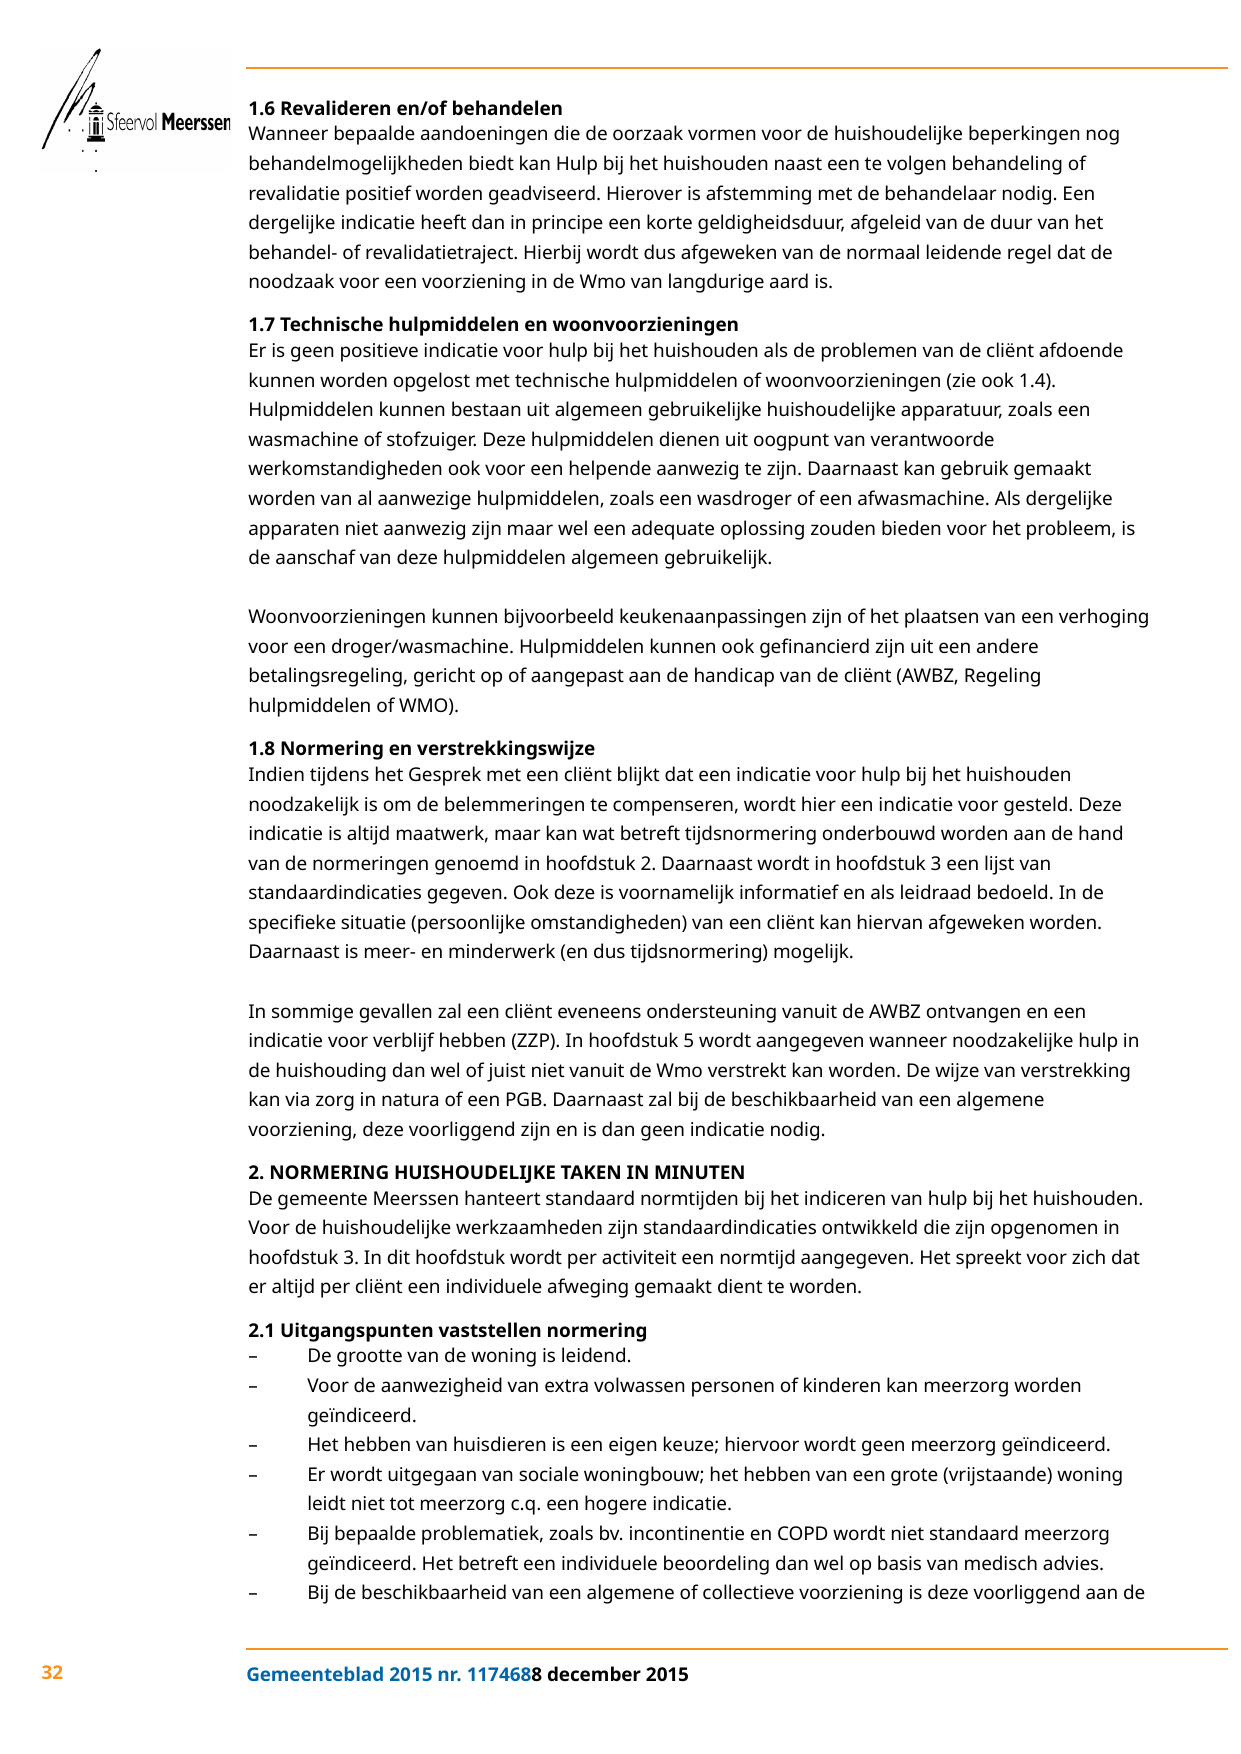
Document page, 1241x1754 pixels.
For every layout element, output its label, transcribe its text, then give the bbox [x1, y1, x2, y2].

text 1.6 Revalideren en/of behandelen [248, 95, 1152, 121]
list De grootte van de woning is leidend. [248, 1343, 1152, 1368]
text Wanneer bepaalde aandoeningen die de oorzaak vormen voor de huishoudelijke beperkingen nog behandelmogelijkheden biedt kan Hulp bij het huishouden naast een te volgen behandeling of revalidatie positief worden geadviseerd. Hierover is afstemming met de behandelaar nodig. Een dergelijke indicatie heeft dan in principe een korte geldigheidsduur, afgeleid van de duur van het behandel- of revalidatietraject. Hierbij wordt dus afgeweken van de normaal leidende regel dat de noodzaak voor een voorziening in de Wmo van langdurige aard is. [248, 121, 1152, 294]
text Er is geen positieve indicatie voor hulp bij het huishouden als de problemen van de cliënt afdoende kunnen worden opgelost met technische hulpmiddelen of woonvoorzieningen (zie ook 1.4). Hulpmiddelen kunnen bestaan uit algemeen gebruikelijke huishoudelijke apparatuur, zoals een wasmachine of stofzuiger. Deze hulpmiddelen dienen uit oogpunt van verantwoorde werkomstandigheden ook voor een helpende aanwezig te zijn. Daarnaast kan gebruik gemaakt worden van al aanwezige hulpmiddelen, zoals een wasdroger of een afwasmachine. Als dergelijke apparaten niet aanwezig zijn maar wel een adequate oplossing zouden bieden voor het probleem, is de aanschaf van deze hulpmiddelen algemeen gebruikelijk. [248, 337, 1152, 570]
list Bij de beschikbaarheid van een algemene of collectieve voorziening is deze voorliggend aan de [248, 1579, 1152, 1605]
list Voor de aanwezigheid van extra volwassen personen of kinderen kan meerzorg worden geïndiceerd. [248, 1372, 1152, 1427]
text In sommige gevallen zal een cliënt eveneens ondersteuning vanuit de AWBZ ontvangen en een indicatie voor verblijf hebben (ZZP). In hoofdstuk 5 wordt aangegeven wanneer noodzakelijke hulp in de huishouding dan wel of juist niet vanuit de Wmo verstrekt kan worden. De wijze van verstrekking kan via zorg in natura of een PGB. Daarnaast zal bij de beschikbaarheid van een algemene voorziening, deze voorliggend zijn en is dan geen indicatie nodig. [248, 998, 1152, 1142]
text 1.8 Normering en verstrekkingswijze [248, 735, 1152, 761]
picture [41, 47, 231, 172]
text 1.7 Technische hulpmiddelen en woonvoorzieningen [248, 312, 1152, 337]
text Woonvoorzieningen kunnen bijvoorbeeld keukenaanpassingen zijn of het plaatsen van een verhoging voor een droger/wasmachine. Hulpmiddelen kunnen ook gefinancierd zijn uit een andere betalingsregeling, gericht op of aangepast aan de handicap van de cliënt (AWBZ, Regeling hulpmiddelen of WMO). [248, 603, 1152, 718]
text Indien tijdens het Gesprek met een cliënt blijkt dat een indicatie voor hulp bij het huishouden noodzakelijk is om de belemmeringen te compenseren, wordt hier een indicatie voor gesteld. Deze indicatie is altijd maatwerk, maar kan wat betreft tijdsnormering onderbouwd worden aan de hand van de normeringen genoemd in hoofdstuk 2. Daarnaast wordt in hoofdstuk 3 een lijst van standaardindicaties gegeven. Ook deze is voornamelijk informatief en als leidraad bedoeld. In de specifieke situatie (persoonlijke omstandigheden) van een cliënt kan hiervan afgeweken worden. Daarnaast is meer- en minderwerk (en dus tijdsnormering) mogelijk. [248, 761, 1152, 964]
text 2.1 Uitgangspunten vaststellen normering [248, 1317, 1152, 1343]
list Er wordt uitgegaan van sociale woningbouw; het hebben van een grote (vrijstaande) woning leidt niet tot meerzorg c.q. een hogere indicatie. [248, 1461, 1152, 1516]
list Bij bepaalde problematiek, zoals bv. incontinentie en COPD wordt niet standaard meerzorg geïndiceerd. Het betreft een individuele beoordeling dan wel op basis van medisch advies. [248, 1520, 1152, 1575]
text 2. NORMERING HUISHOUDELIJKE TAKEN IN MINUTEN [248, 1159, 1152, 1185]
list Het hebben van huisdieren is een eigen keuze; hiervoor wordt geen meerzorg geïndiceerd. [248, 1431, 1152, 1457]
text De gemeente Meerssen hanteert standaard normtijden bij het indiceren van hulp bij het huishouden. Voor de huishoudelijke werkzaamheden zijn standaardindicaties ontwikkeld die zijn opgenomen in hoofdstuk 3. In dit hoofdstuk wordt per activiteit een normtijd aangegeven. Het spreekt voor zich dat er altijd per cliënt een individuele afweging gemaakt dient te worden. [248, 1185, 1152, 1299]
